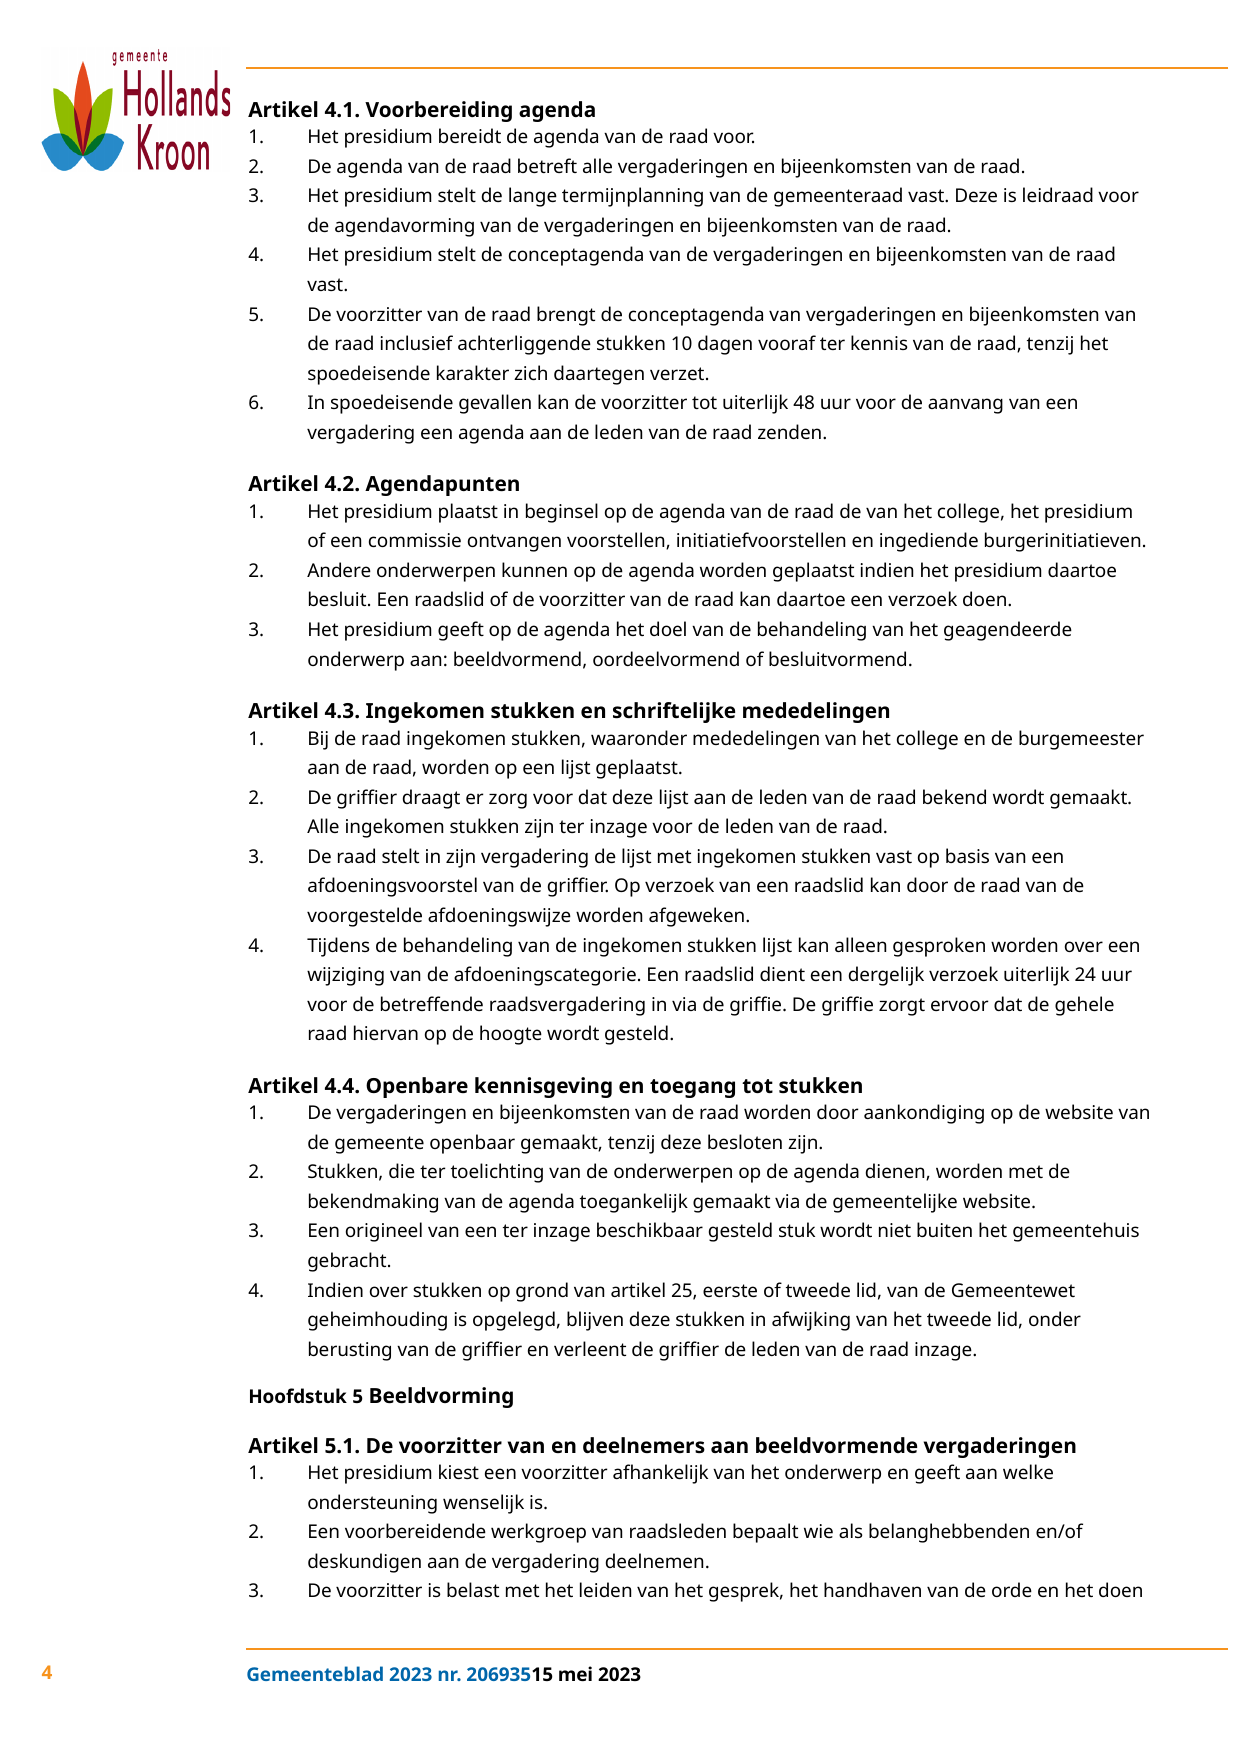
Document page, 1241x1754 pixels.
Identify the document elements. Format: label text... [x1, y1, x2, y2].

list Het presidium plaatst in beginsel op de agenda van de raad de van het college, het presidium of een commissie ontvangen voorstellen, initiatiefvoorstellen en ingediende burgerinitiatieven. [248, 498, 1152, 553]
list De voorzitter is belast met het leiden van het gesprek, het handhaven van de orde en het doen [248, 1578, 1152, 1603]
list Het presidium stelt de lange termijnplanning van de gemeenteraad vast. Deze is leidraad voor de agendavorming van de vergaderingen en bijeenkomsten van de raad. [248, 182, 1152, 238]
text Artikel 4.2. Agendapunten [248, 469, 1152, 498]
list In spoedeisende gevallen kan de voorzitter tot uiterlijk 48 uur voor de aanvang van een vergadering een agenda aan de leden van de raad zenden. [248, 389, 1152, 445]
list Het presidium kiest een voorzitter afhankelijk van het onderwerp en geeft aan welke ondersteuning wenselijk is. [248, 1459, 1152, 1515]
list Stukken, die ter toelichting van de onderwerpen op de agenda dienen, worden met de bekendmaking van de agenda toegankelijk gemaakt via de gemeentelijke website. [248, 1158, 1152, 1214]
list Indien over stukken op grond van artikel 25, eerste of tweede lid, van de Gemeentewet geheimhouding is opgelegd, blijven deze stukken in afwijking van het tweede lid, onder berusting van de griffier en verleent de griffier de leden van de raad inzage. [248, 1277, 1152, 1362]
text Artikel 4.4. Openbare kennisgeving en toegang tot stukken [248, 1071, 1152, 1099]
list Het presidium bereidt de agenda van de raad voor. [248, 123, 1152, 149]
list Tijdens de behandeling van de ingekomen stukken lijst kan alleen gesproken worden over een wijziging van de afdoeningscategorie. Een raadslid dient een dergelijk verzoek uiterlijk 24 uur voor de betreffende raadsvergadering in via de griffie. De griffie zorgt ervoor dat de gehele raad hiervan op de hoogte wordt gesteld. [248, 932, 1152, 1046]
list Alle ingekomen stukken zijn ter inzage voor de leden van de raad. [248, 813, 1152, 839]
picture [41, 47, 231, 172]
list Het presidium stelt de conceptagenda van de vergaderingen en bijeenkomsten van de raad vast. [248, 242, 1152, 297]
text Hoofdstuk 5 Beeldvorming [248, 1382, 1152, 1410]
list Het presidium geeft op de agenda het doel van de behandeling van het geagendeerde onderwerp aan: beeldvormend, oordeelvormend of besluitvormend. [248, 616, 1152, 672]
text Artikel 4.1. Voorbereiding agenda [248, 95, 1152, 123]
text Artikel 4.3. Ingekomen stukken en schriftelijke mededelingen [248, 696, 1152, 725]
list De vergaderingen en bijeenkomsten van de raad worden door aankondiging op de website van de gemeente openbaar gemaakt, tenzij deze besloten zijn. [248, 1099, 1152, 1155]
list De griffier draagt er zorg voor dat deze lijst aan de leden van de raad bekend wordt gemaakt. [248, 784, 1152, 809]
list De voorzitter van de raad brengt de conceptagenda van vergaderingen en bijeenkomsten van de raad inclusief achterliggende stukken 10 dagen vooraf ter kennis van de raad, tenzij het spoedeisende karakter zich daartegen verzet. [248, 301, 1152, 386]
list Andere onderwerpen kunnen op de agenda worden geplaatst indien het presidium daartoe besluit. Een raadslid of de voorzitter van de raad kan daartoe een verzoek doen. [248, 557, 1152, 612]
text Artikel 5.1. De voorzitter van en deelnemers aan beeldvormende vergaderingen [248, 1431, 1152, 1459]
list Een origineel van een ter inzage beschikbaar gesteld stuk wordt niet buiten het gemeentehuis gebracht. [248, 1218, 1152, 1273]
list Een voorbereidende werkgroep van raadsleden bepaalt wie als belanghebbenden en/of deskundigen aan de vergadering deelnemen. [248, 1518, 1152, 1574]
list De agenda van de raad betreft alle vergaderingen en bijeenkomsten van de raad. [248, 153, 1152, 178]
list Bij de raad ingekomen stukken, waaronder mededelingen van het college en de burgemeester aan de raad, worden op een lijst geplaatst. [248, 725, 1152, 780]
list De raad stelt in zijn vergadering de lijst met ingekomen stukken vast op basis van een afdoeningsvoorstel van de griffier. Op verzoek van een raadslid kan door de raad van de voorgestelde afdoeningswijze worden afgeweken. [248, 843, 1152, 928]
